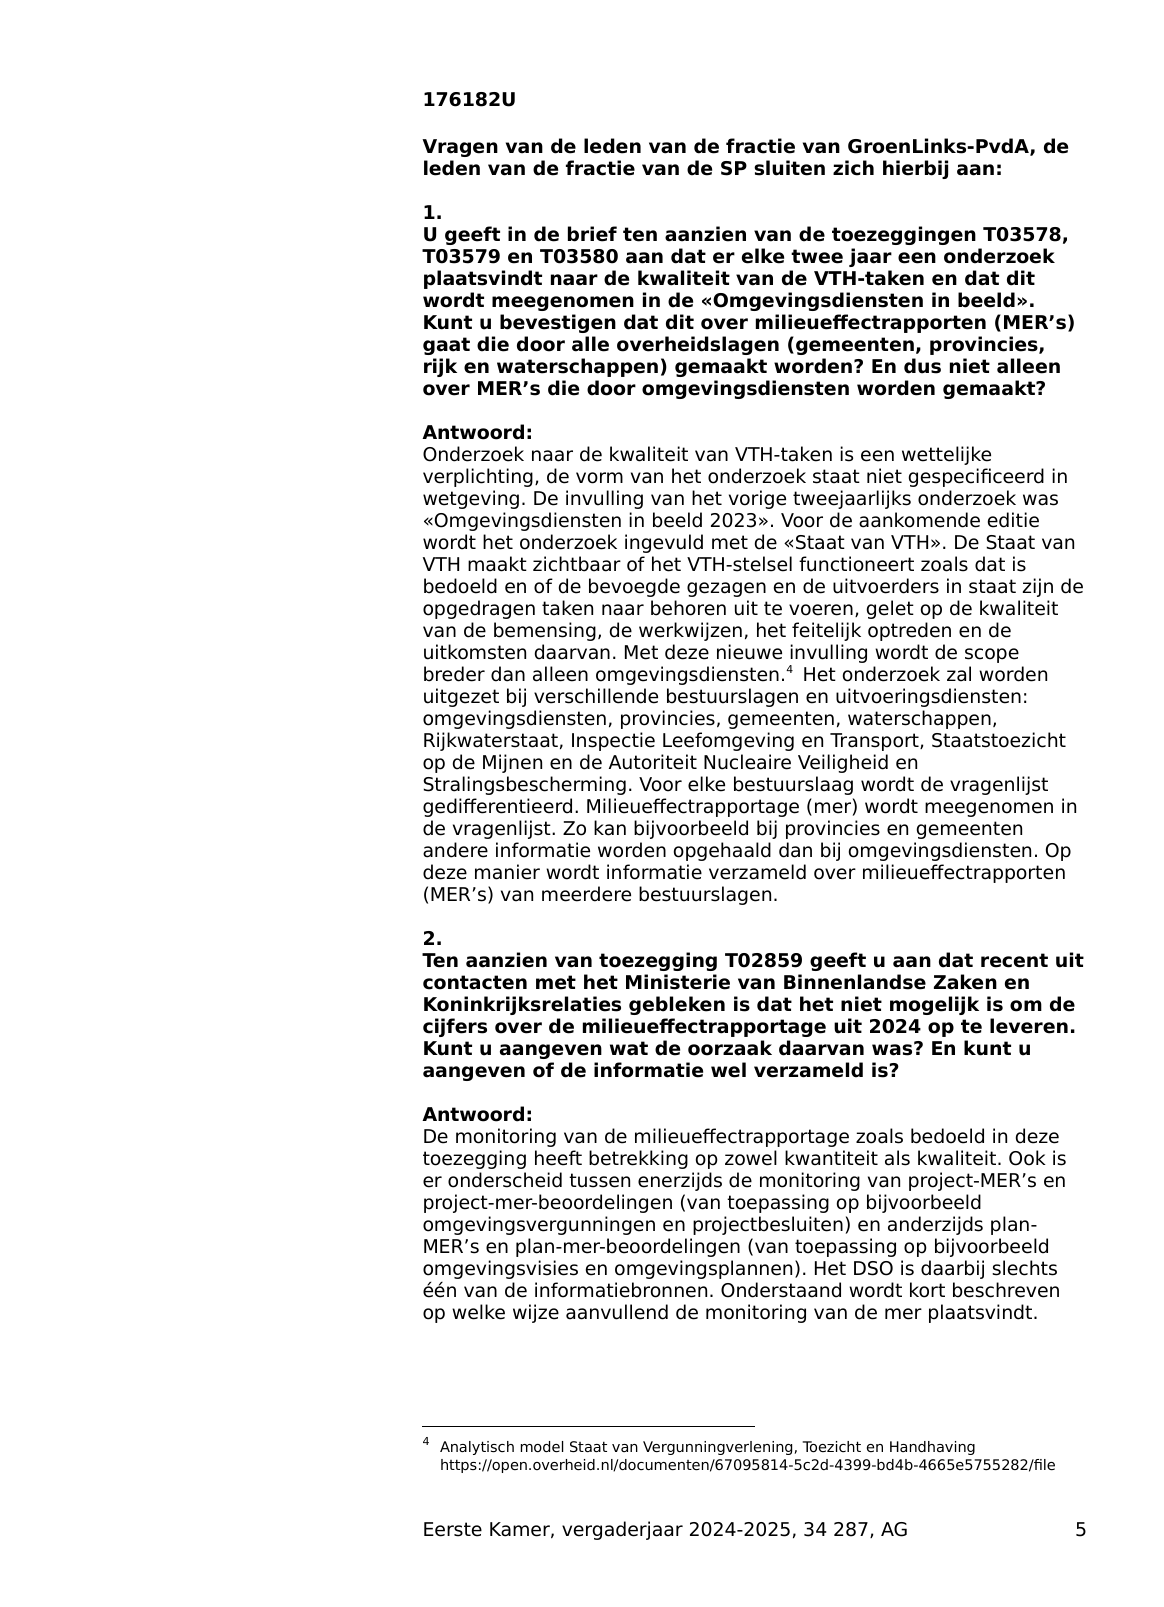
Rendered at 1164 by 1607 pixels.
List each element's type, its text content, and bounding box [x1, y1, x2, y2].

text U geeft in de brief ten aanzien van de toezeggingen T03578, T03579 en T03580 aan dat er elke twee jaar een onderzoek plaatsvindt naar de kwaliteit van de VTH-taken en dat dit wordt meegenomen in de «Omgevingsdiensten in beeld». Kunt u bevestigen dat dit over milieueffectrapporten (MER’s) gaat die door alle overheidslagen (gemeenten, provincies, rijk en waterschappen) gemaakt worden? En dus niet alleen over MER’s die door omgevingsdiensten worden gemaakt? [422, 224, 1087, 400]
text Analytisch model Staat van Vergunningverlening, Toezicht en Handhaving https://open.overheid.nl/documenten/67095814-5c2d-4399-bd4b-4665e5755282/file [422, 1435, 1087, 1474]
text Antwoord: [422, 1104, 1087, 1126]
text Antwoord: [422, 422, 1087, 444]
text 2. [422, 928, 1087, 950]
text De monitoring van de milieueffectrapportage zoals bedoeld in deze toezegging heeft betrekking op zowel kwantiteit als kwaliteit. Ook is er onderscheid tussen enerzijds de monitoring van project-MER’s en project-mer-beoordelingen (van toepassing op bijvoorbeeld omgevingsvergunningen en projectbesluiten) en anderzijds plan-MER’s en plan-mer-beoordelingen (van toepassing op bijvoorbeeld omgevingsvisies en omgevingsplannen). Het DSO is daarbij slechts één van de informatiebronnen. Onderstaand wordt kort beschreven op welke wijze aanvullend de monitoring van de mer plaatsvindt. [422, 1126, 1087, 1324]
text Onderzoek naar de kwaliteit van VTH-taken is een wettelijke verplichting, de vorm van het onderzoek staat niet gespecificeerd in wetgeving. De invulling van het vorige tweejaarlijks onderzoek was «Omgevingsdiensten in beeld 2023». Voor de aankomende editie wordt het onderzoek ingevuld met de «Staat van VTH». De Staat van VTH maakt zichtbaar of het VTH-stelsel functioneert zoals dat is bedoeld en of de bevoegde gezagen en de uitvoerders in staat zijn de opgedragen taken naar behoren uit te voeren, gelet op de kwaliteit van de bemensing, de werkwijzen, het feitelijk optreden en de uitkomsten daarvan. Met deze nieuwe invulling wordt de scope breder dan alleen omgevingsdiensten. Het onderzoek zal worden uitgezet bij verschillende bestuurslagen en uitvoeringsdiensten: omgevingsdiensten, provincies, gemeenten, waterschappen, Rijkwaterstaat, Inspectie Leefomgeving en Transport, Staatstoezicht op de Mijnen en de Autoriteit Nucleaire Veiligheid en Stralingsbescherming. Voor elke bestuurslaag wordt de vragenlijst gedifferentieerd. Milieueffectrapportage (mer) wordt meegenomen in de vragenlijst. Zo kan bijvoorbeeld bij provincies en gemeenten andere informatie worden opgehaald dan bij omgevingsdiensten. Op deze manier wordt informatie verzameld over milieueffectrapporten (MER’s) van meerdere bestuurslagen. [422, 444, 1087, 906]
text Vragen van de leden van de fractie van GroenLinks-PvdA, de leden van de fractie van de SP sluiten zich hierbij aan: [422, 136, 1087, 180]
text 1. [422, 202, 1087, 224]
subtitle 176182U [422, 89, 1087, 111]
text Ten aanzien van toezegging T02859 geeft u aan dat recent uit contacten met het Ministerie van Binnenlandse Zaken en Koninkrijksrelaties gebleken is dat het niet mogelijk is om de cijfers over de milieueffectrapportage uit 2024 op te leveren. Kunt u aangeven wat de oorzaak daarvan was? En kunt u aangeven of de informatie wel verzameld is? [422, 950, 1087, 1082]
